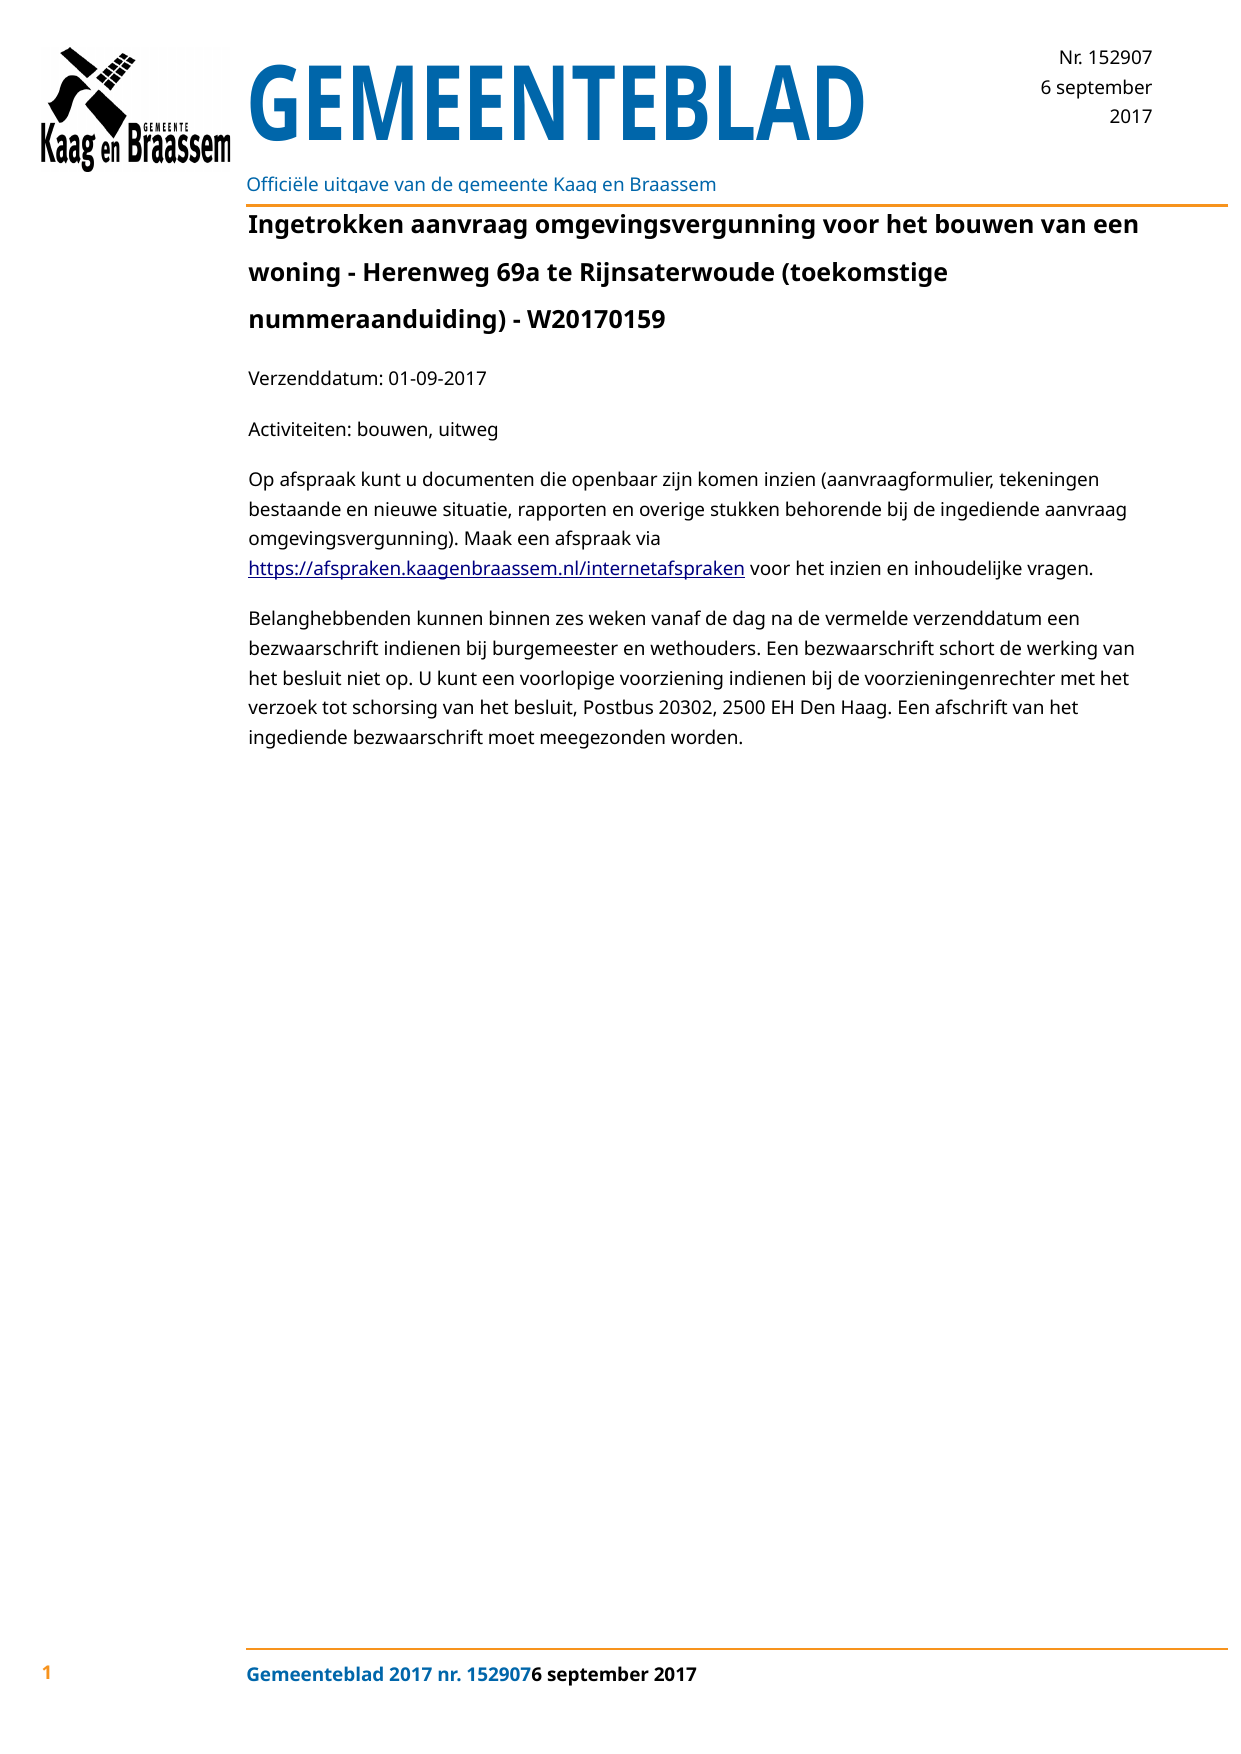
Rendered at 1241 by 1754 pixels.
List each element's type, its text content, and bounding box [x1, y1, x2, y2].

text Activiteiten: bouwen, uitweg [248, 416, 1152, 442]
text Belanghebbenden kunnen binnen zes weken vanaf de dag na de vermelde verzenddatum een bezwaarschrift indienen bij burgemeester en wethouders. Een bezwaarschrift schort de werking van het besluit niet op. U kunt een voorlopige voorziening indienen bij de voorzieningenrechter met het verzoek tot schorsing van het besluit, Postbus 20302, 2500 EH Den Haag. Een afschrift van het ingediende bezwaarschrift moet meegezonden worden. [248, 606, 1152, 749]
picture [41, 47, 231, 172]
text Op afspraak kunt u documenten die openbaar zijn komen inzien (aanvraagformulier, tekeningen bestaande en nieuwe situatie, rapporten en overige stukken behorende bij de ingediende aanvraag omgevingsvergunning). Maak een afspraak via https://afspraken.kaagenbraassem.nl/internetafspraken voor het inzien en inhoudelijke vragen. [248, 466, 1152, 581]
text Ingetrokken aanvraag omgevingsvergunning voor het bouwen van een woning - Herenweg 69a te Rijnsaterwoude (toekomstige nummeraanduiding) - W20170159 [248, 207, 1152, 336]
text Verzenddatum: 01-09-2017 [248, 366, 1152, 391]
